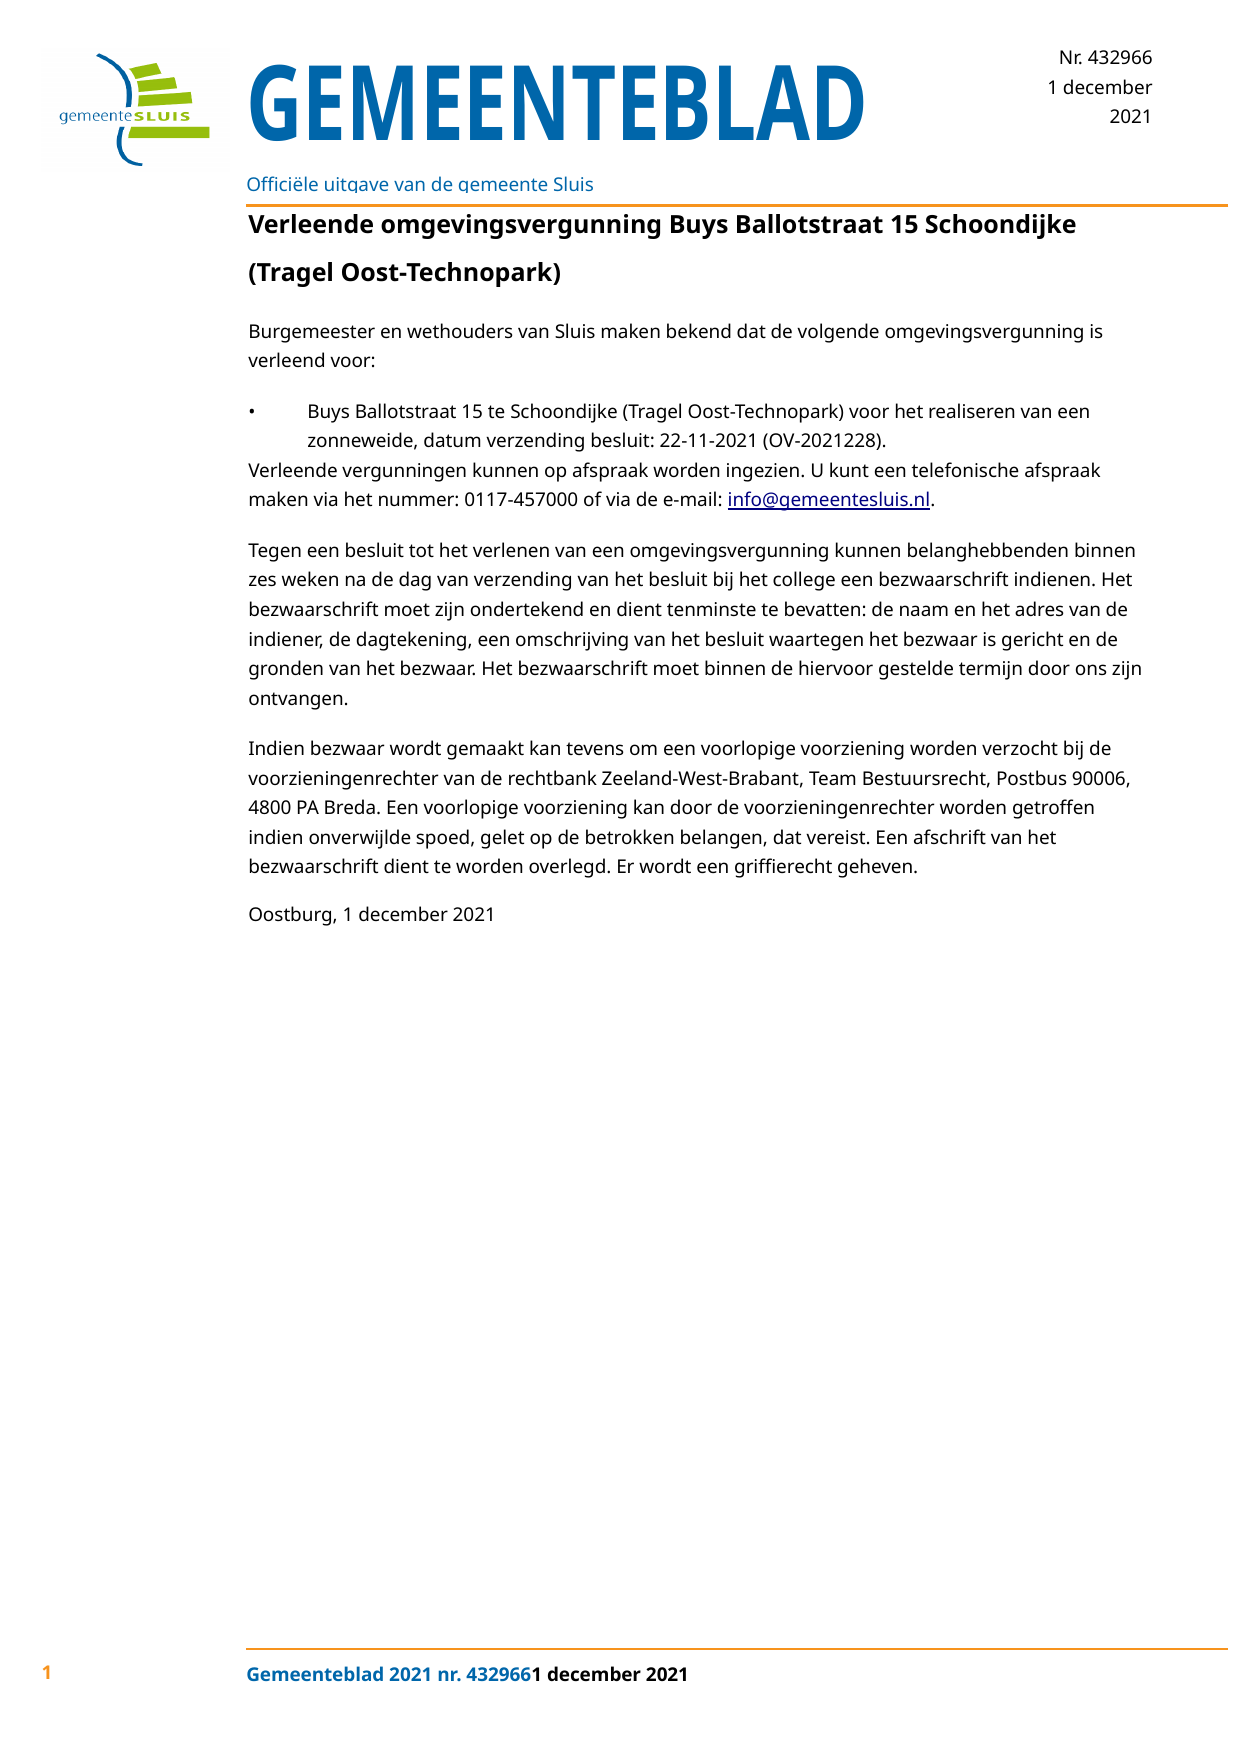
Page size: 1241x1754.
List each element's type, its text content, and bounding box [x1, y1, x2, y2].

picture [41, 47, 231, 172]
text Verleende omgevingsvergunning Buys Ballotstraat 15 Schoondijke (Tragel Oost-Technopark) [248, 207, 1152, 288]
text Oostburg, 1 december 2021 [248, 902, 1152, 927]
text Tegen een besluit tot het verlenen van een omgevingsvergunning kunnen belanghebbenden binnen zes weken na de dag van verzending van het besluit bij het college een bezwaarschrift indienen. Het bezwaarschrift moet zijn ondertekend en dient tenminste te bevatten: de naam en het adres van de indiener, de dagtekening, een omschrijving van het besluit waartegen het bezwaar is gericht en de gronden van het bezwaar. Het bezwaarschrift moet binnen de hiervoor gestelde termijn door ons zijn ontvangen. [248, 537, 1152, 711]
text Burgemeester en wethouders van Sluis maken bekend dat de volgende omgevingsvergunning is verleend voor: [248, 318, 1152, 373]
list Buys Ballotstraat 15 te Schoondijke (Tragel Oost-Technopark) voor het realiseren van een zonneweide, datum verzending besluit: 22-11-2021 (OV-2021228). [248, 398, 1152, 453]
text Verleende vergunningen kunnen op afspraak worden ingezien. U kunt een telefonische afspraak maken via het nummer: 0117-457000 of via de e-mail: info@gemeentesluis.nl. [248, 457, 1152, 512]
text Indien bezwaar wordt gemaakt kan tevens om een voorlopige voorziening worden verzocht bij de voorzieningenrechter van de rechtbank Zeeland-West-Brabant, Team Bestuursrecht, Postbus 90006, 4800 PA Breda. Een voorlopige voorziening kan door de voorzieningenrechter worden getroffen indien onverwijlde spoed, gelet op de betrokken belangen, dat vereist. Een afschrift van het bezwaarschrift dient te worden overlegd. Er wordt een griffierecht geheven. [248, 735, 1152, 879]
